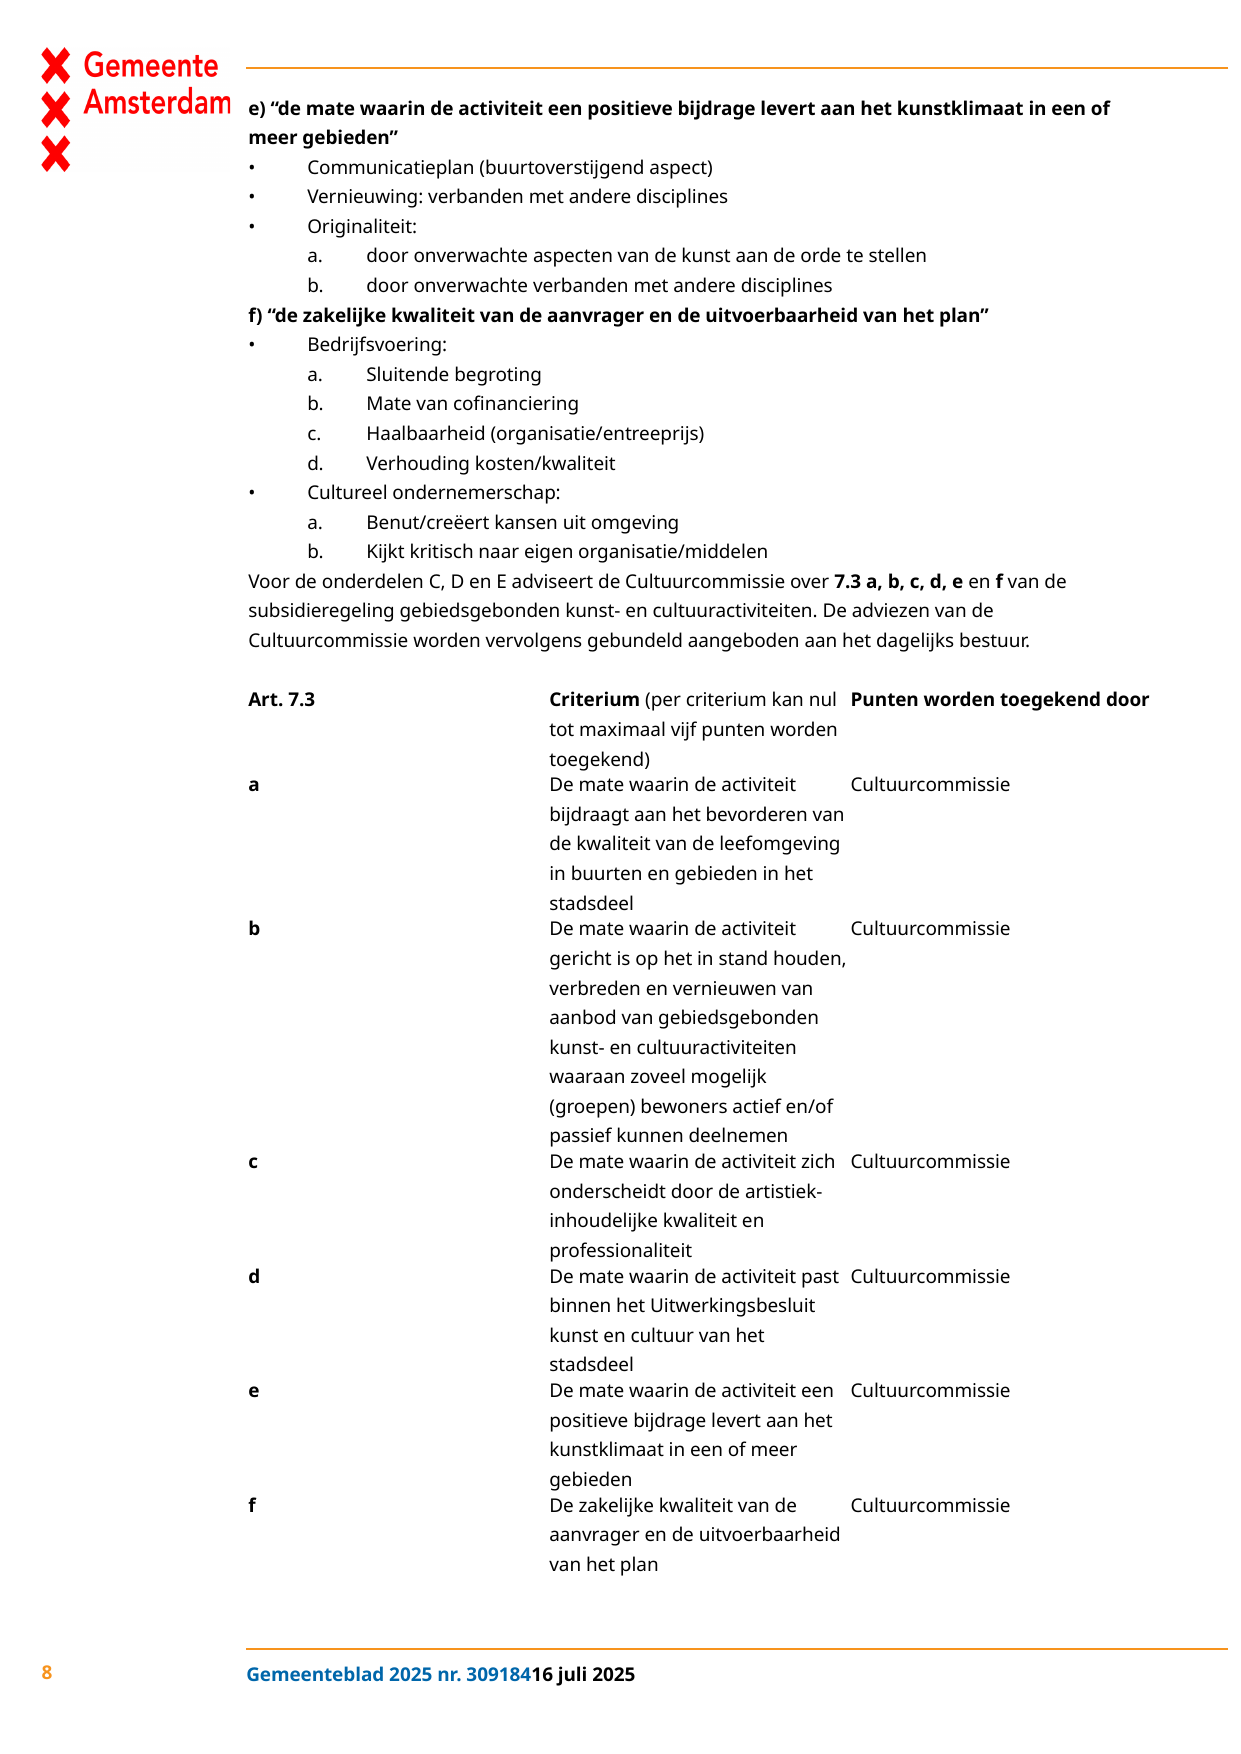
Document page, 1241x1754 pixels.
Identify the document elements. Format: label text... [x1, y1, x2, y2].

table_cell Cultuurcommissie [850, 916, 1152, 1148]
table_cell De mate waarin de activiteit bijdraagt aan het bevorderen van de kwaliteit van de leefomgeving in buurten en gebieden in het stadsdeel [549, 771, 850, 916]
table_header Criterium (per criterium kan nul tot maximaal vijf punten worden toegekend) [549, 687, 850, 771]
table_cell De mate waarin de activiteit gericht is op het in stand houden, verbreden en vernieuwen van aanbod van gebiedsgebonden kunst- en cultuuractiviteiten waaraan zoveel mogelijk (groepen) bewoners actief en/of passief kunnen deelnemen [549, 916, 850, 1148]
table_cell Cultuurcommissie [850, 1492, 1152, 1577]
table_cell De zakelijke kwaliteit van de aanvrager en de uitvoerbaarheid van het plan [549, 1492, 850, 1577]
table_header Punten worden toegekend door [850, 687, 1152, 771]
table_cell e [248, 1377, 549, 1492]
table_cell c [248, 1148, 549, 1263]
list Bedrijfsvoering: [248, 331, 1152, 357]
table_cell b [248, 916, 549, 1148]
table_cell De mate waarin de activiteit een positieve bijdrage levert aan het kunstklimaat in een of meer gebieden [549, 1377, 850, 1492]
list Vernieuwing: verbanden met andere disciplines [248, 183, 1152, 209]
table_cell De mate waarin de activiteit zich onderscheidt door de artistiek-inhoudelijke kwaliteit en professionaliteit [549, 1148, 850, 1263]
list Communicatieplan (buurtoverstijgend aspect) [248, 154, 1152, 180]
list Sluitende begroting [307, 361, 1152, 387]
text f) “de zakelijke kwaliteit van de aanvrager en de uitvoerbaarheid van het plan” [248, 302, 1152, 328]
table_cell Cultuurcommissie [850, 771, 1152, 916]
list Kijkt kritisch naar eigen organisatie/middelen [307, 538, 1152, 564]
table_cell Cultuurcommissie [850, 1148, 1152, 1263]
list Haalbaarheid (organisatie/entreeprijs) [307, 420, 1152, 446]
list door onverwachte verbanden met andere disciplines [307, 272, 1152, 298]
list Originaliteit: [248, 213, 1152, 239]
list Benut/creëert kansen uit omgeving [307, 509, 1152, 535]
list door onverwachte aspecten van de kunst aan de orde te stellen [307, 243, 1152, 268]
list Cultureel ondernemerschap: [248, 479, 1152, 505]
picture [41, 47, 231, 172]
text Voor de onderdelen C, D en E adviseert de Cultuurcommissie over 7.3 a, b, c, d, e en f van de subsidieregeling gebiedsgebonden kunst- en cultuuractiviteiten. De adviezen van de Cultuurcommissie worden vervolgens gebundeld aangeboden aan het dagelijks bestuur. [248, 568, 1152, 653]
table_cell f [248, 1492, 549, 1577]
table_cell De mate waarin de activiteit past binnen het Uitwerkingsbesluit kunst en cultuur van het stadsdeel [549, 1263, 850, 1377]
table_header Art. 7.3 [248, 687, 549, 771]
list Mate van cofinanciering [307, 391, 1152, 416]
table_cell d [248, 1263, 549, 1377]
text e) “de mate waarin de activiteit een positieve bijdrage levert aan het kunstklimaat in een of meer gebieden” [248, 95, 1152, 150]
table_cell Cultuurcommissie [850, 1377, 1152, 1492]
table_cell a [248, 771, 549, 916]
list Verhouding kosten/kwaliteit [307, 450, 1152, 476]
table_cell Cultuurcommissie [850, 1263, 1152, 1377]
